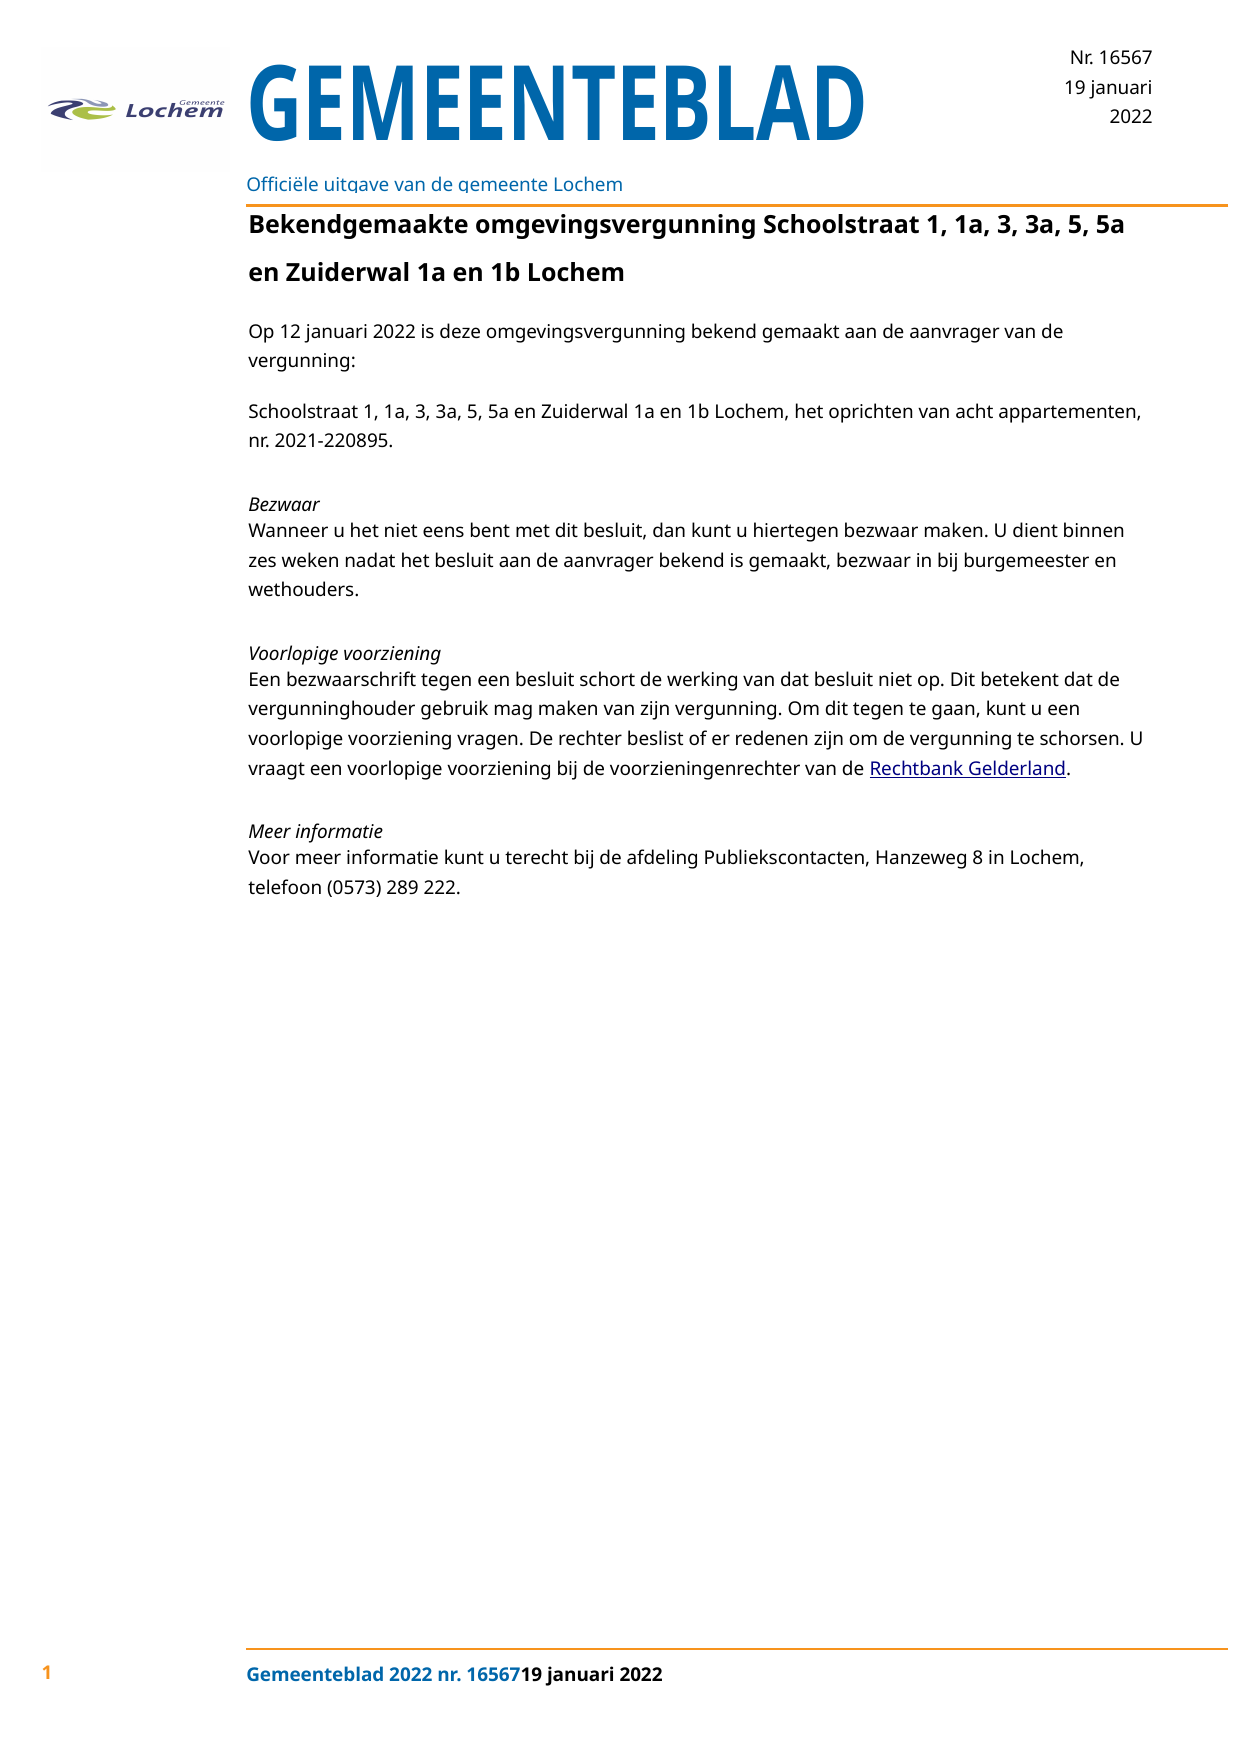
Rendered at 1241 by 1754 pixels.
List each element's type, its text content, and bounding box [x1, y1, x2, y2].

text Wanneer u het niet eens bent met dit besluit, dan kunt u hiertegen bezwaar maken. U dient binnen zes weken nadat het besluit aan de aanvrager bekend is gemaakt, bezwaar in bij burgemeester en wethouders. [248, 517, 1152, 602]
picture [41, 47, 231, 172]
text Bekendgemaakte omgevingsvergunning Schoolstraat 1, 1a, 3, 3a, 5, 5a en Zuiderwal 1a en 1b Lochem [248, 207, 1152, 288]
text Bezwaar [248, 491, 1152, 517]
text Schoolstraat 1, 1a, 3, 3a, 5, 5a en Zuiderwal 1a en 1b Lochem, het oprichten van acht appartementen, nr. 2021-220895. [248, 398, 1152, 453]
text Voor meer informatie kunt u terecht bij de afdeling Publiekscontacten, Hanzeweg 8 in Lochem, telefoon (0573) 289 222. [248, 844, 1152, 900]
text Voorlopige voorziening [248, 640, 1152, 666]
text Een bezwaarschrift tegen een besluit schort de werking van dat besluit niet op. Dit betekent dat de vergunninghouder gebruik mag maken van zijn vergunning. Om dit tegen te gaan, kunt u een voorlopige voorziening vragen. De rechter beslist of er redenen zijn om de vergunning te schorsen. U vraagt een voorlopige voorziening bij de voorzieningenrechter van de Rechtbank Gelderland. [248, 666, 1152, 781]
text Op 12 januari 2022 is deze omgevingsvergunning bekend gemaakt aan de aanvrager van de vergunning: [248, 318, 1152, 373]
text Meer informatie [248, 819, 1152, 844]
